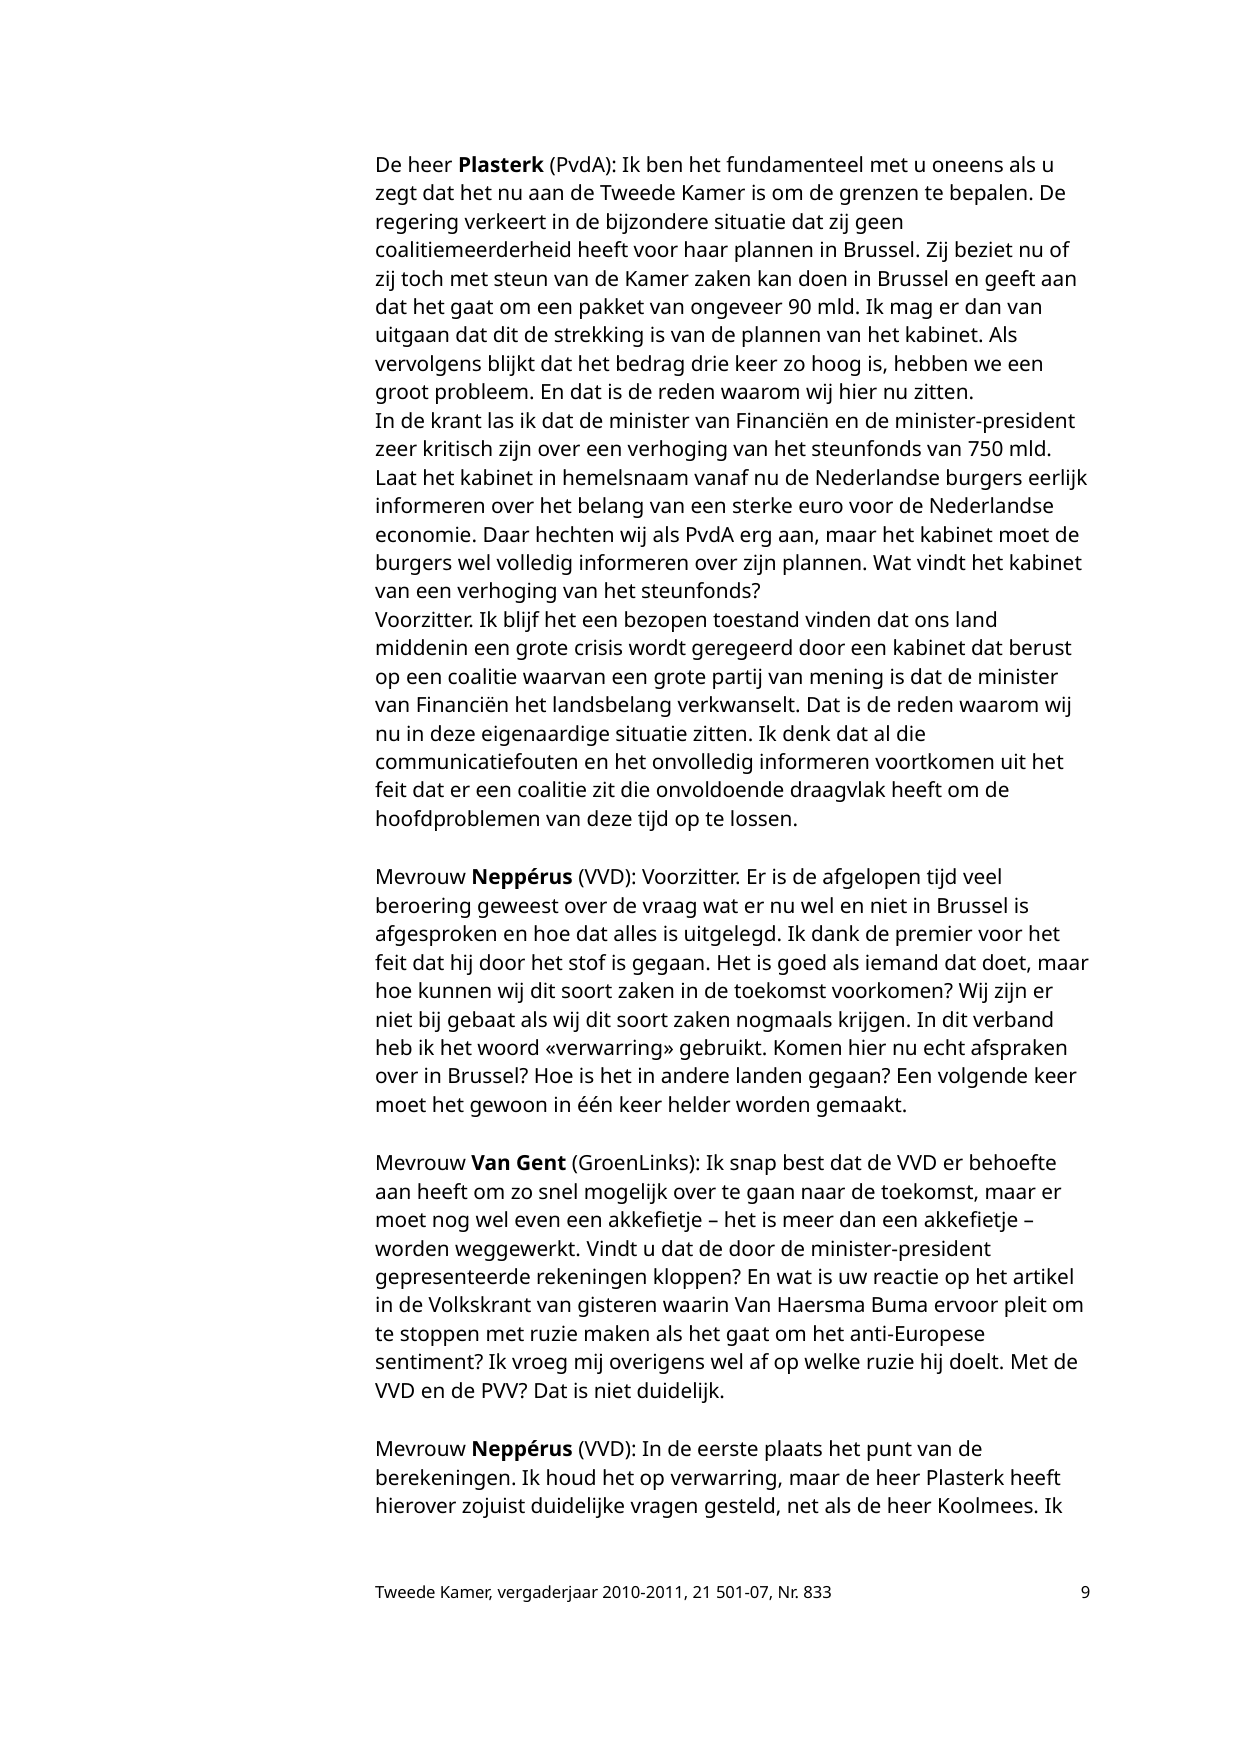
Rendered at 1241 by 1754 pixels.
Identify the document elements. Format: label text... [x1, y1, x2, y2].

text Voorzitter. Ik blijf het een bezopen toestand vinden dat ons land middenin een grote crisis wordt geregeerd door een kabinet dat berust op een coalitie waarvan een grote partij van mening is dat de minister van Financiën het landsbelang verkwanselt. Dat is de reden waarom wij nu in deze eigenaardige situatie zitten. Ik denk dat al die communicatiefouten en het onvolledig informeren voortkomen uit het feit dat er een coalitie zit die onvoldoende draagvlak heeft om de hoofdproblemen van deze tijd op te lossen. [375, 605, 1090, 832]
text Mevrouw Neppérus (VVD): In de eerste plaats het punt van de berekeningen. Ik houd het op verwarring, maar de heer Plasterk heeft hierover zojuist duidelijke vragen gesteld, net als de heer Koolmees. Ik [375, 1434, 1090, 1520]
text In de krant las ik dat de minister van Financiën en de minister-president zeer kritisch zijn over een verhoging van het steunfonds van 750 mld. Laat het kabinet in hemelsnaam vanaf nu de Nederlandse burgers eerlijk informeren over het belang van een sterke euro voor de Nederlandse economie. Daar hechten wij als PvdA erg aan, maar het kabinet moet de burgers wel volledig informeren over zijn plannen. Wat vindt het kabinet van een verhoging van het steunfonds? [375, 406, 1090, 605]
text Mevrouw Neppérus (VVD): Voorzitter. Er is de afgelopen tijd veel beroering geweest over de vraag wat er nu wel en niet in Brussel is afgesproken en hoe dat alles is uitgelegd. Ik dank de premier voor het feit dat hij door het stof is gegaan. Het is goed als iemand dat doet, maar hoe kunnen wij dit soort zaken in de toekomst voorkomen? Wij zijn er niet bij gebaat als wij dit soort zaken nogmaals krijgen. In dit verband heb ik het woord «verwarring» gebruikt. Komen hier nu echt afspraken over in Brussel? Hoe is het in andere landen gegaan? Een volgende keer moet het gewoon in één keer helder worden gemaakt. [375, 862, 1090, 1118]
text Mevrouw Van Gent (GroenLinks): Ik snap best dat de VVD er behoefte aan heeft om zo snel mogelijk over te gaan naar de toekomst, maar er moet nog wel even een akkefietje – het is meer dan een akkefietje – worden weggewerkt. Vindt u dat de door de minister-president gepresenteerde rekeningen kloppen? En wat is uw reactie op het artikel in de Volkskrant van gisteren waarin Van Haersma Buma ervoor pleit om te stoppen met ruzie maken als het gaat om het anti-Europese sentiment? Ik vroeg mij overigens wel af op welke ruzie hij doelt. Met de VVD en de PVV? Dat is niet duidelijk. [375, 1148, 1090, 1404]
text De heer Plasterk (PvdA): Ik ben het fundamenteel met u oneens als u zegt dat het nu aan de Tweede Kamer is om de grenzen te bepalen. De regering verkeert in de bijzondere situatie dat zij geen coalitiemeerderheid heeft voor haar plannen in Brussel. Zij beziet nu of zij toch met steun van de Kamer zaken kan doen in Brussel en geeft aan dat het gaat om een pakket van ongeveer 90 mld. Ik mag er dan van uitgaan dat dit de strekking is van de plannen van het kabinet. Als vervolgens blijkt dat het bedrag drie keer zo hoog is, hebben we een groot probleem. En dat is de reden waarom wij hier nu zitten. [375, 150, 1090, 406]
